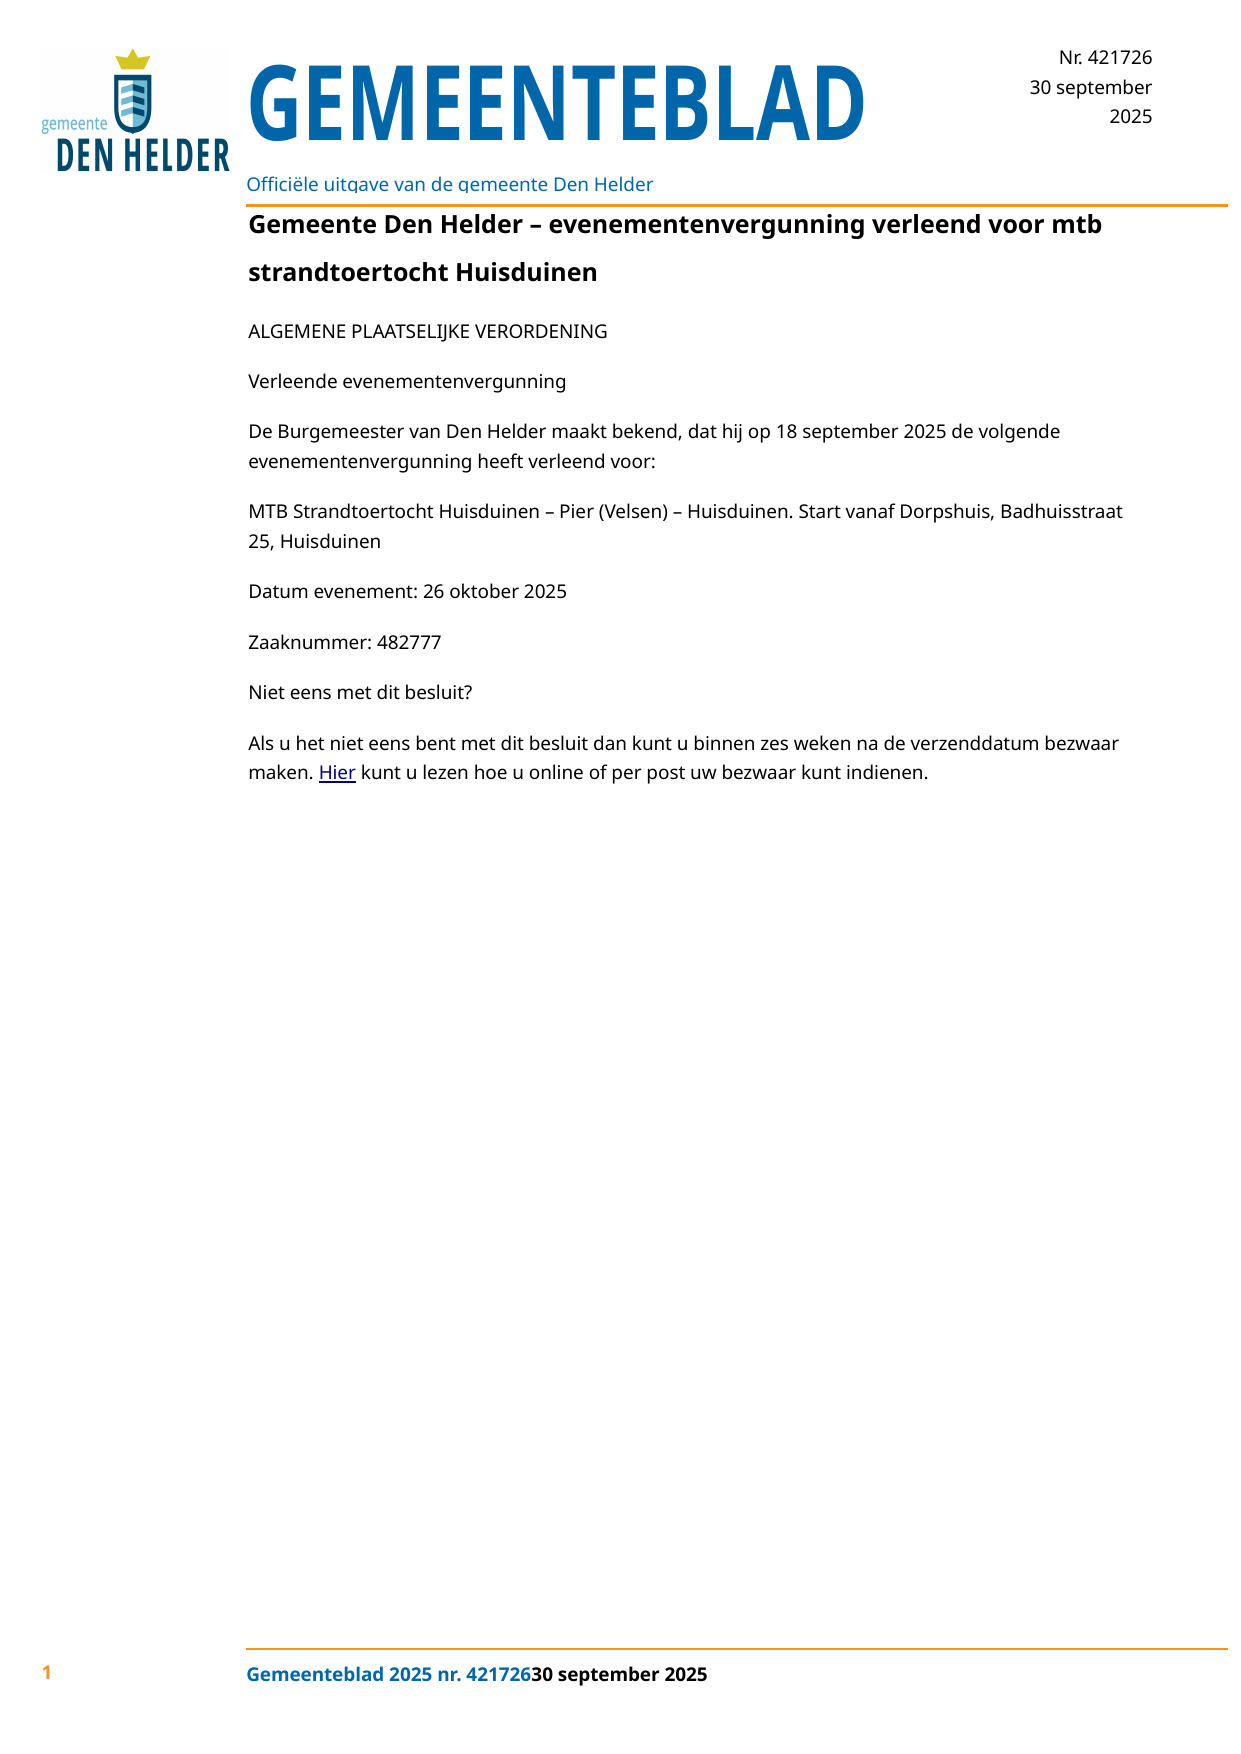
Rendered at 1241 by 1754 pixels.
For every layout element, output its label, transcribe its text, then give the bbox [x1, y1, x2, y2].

text Verleende evenementenvergunning [248, 368, 1152, 394]
picture [182, 144, 187, 165]
text Gemeente Den Helder – evenementenvergunning verleend voor mtb strandtoertocht Huisduinen [248, 207, 1152, 288]
picture [63, 144, 68, 165]
text Zaaknummer: 482777 [248, 629, 1152, 655]
text Niet eens met dit besluit? [248, 679, 1152, 705]
picture [130, 157, 135, 172]
picture [100, 154, 106, 172]
text Datum evenement: 26 oktober 2025 [248, 579, 1152, 604]
text MTB Strandtoertocht Huisduinen – Pier (Velsen) – Huisduinen. Start vanaf Dorpshuis, Badhuisstraat 25, Huisduinen [248, 499, 1152, 554]
text Als u het niet eens bent met dit besluit dan kunt u binnen zes weken na de verzenddatum bezwaar maken. Hier kunt u lezen hoe u online of per post uw bezwaar kunt indienen. [248, 730, 1152, 785]
picture [41, 47, 231, 172]
text ALGEMENE PLAATSELIJKE VERORDENING [248, 318, 1152, 344]
picture [220, 160, 224, 172]
text De Burgemeester van Den Helder maakt bekend, dat hij op 18 september 2025 de volgende evenementenvergunning heeft verleend voor: [248, 419, 1152, 474]
